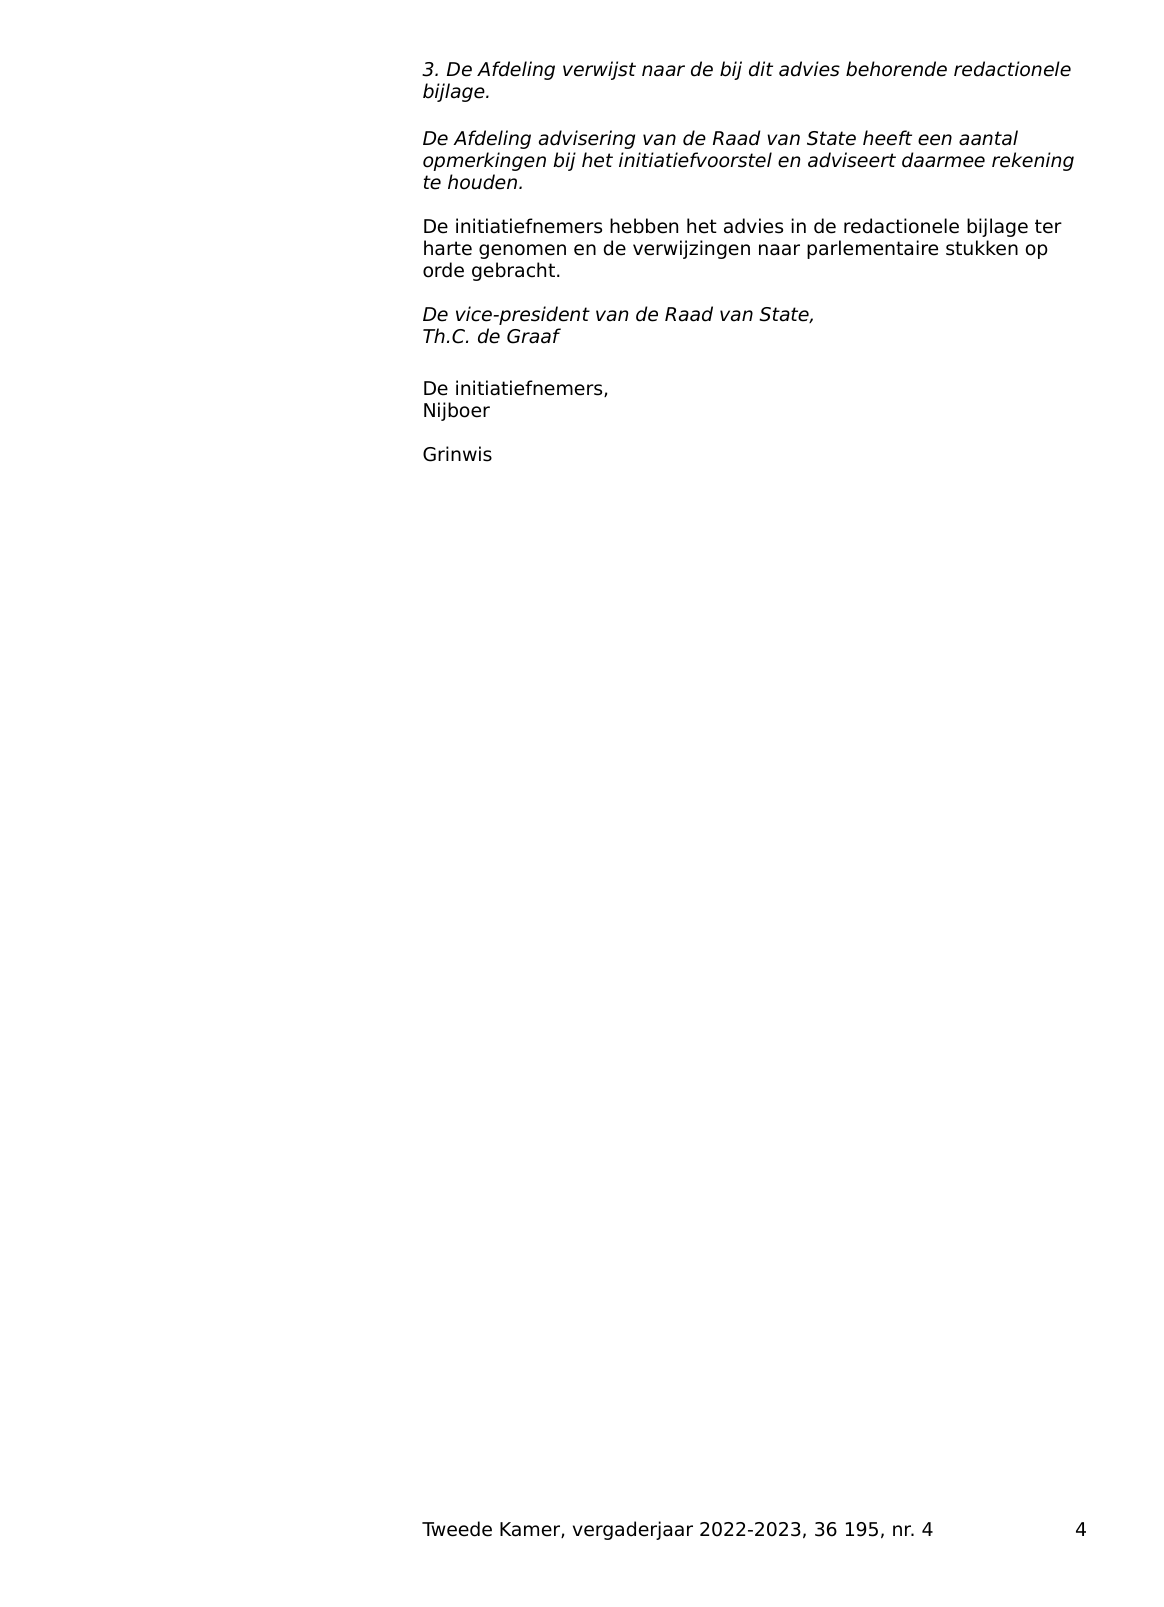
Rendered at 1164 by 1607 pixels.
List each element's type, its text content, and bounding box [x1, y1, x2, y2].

text De Afdeling advisering van de Raad van State heeft een aantal opmerkingen bij het initiatiefvoorstel en adviseert daarmee rekening te houden. [422, 128, 1087, 194]
text De initiatiefnemers hebben het advies in de redactionele bijlage ter harte genomen en de verwijzingen naar parlementaire stukken op orde gebracht. [422, 216, 1087, 282]
text De initiatiefnemers, Nijboer Grinwis [422, 378, 1087, 466]
text Th.C. de Graaf [422, 326, 1087, 348]
subtitle 3. De Afdeling verwijst naar de bij dit advies behorende redactionele bijlage. [422, 59, 1087, 103]
text De vice-president van de Raad van State, [422, 304, 1087, 326]
